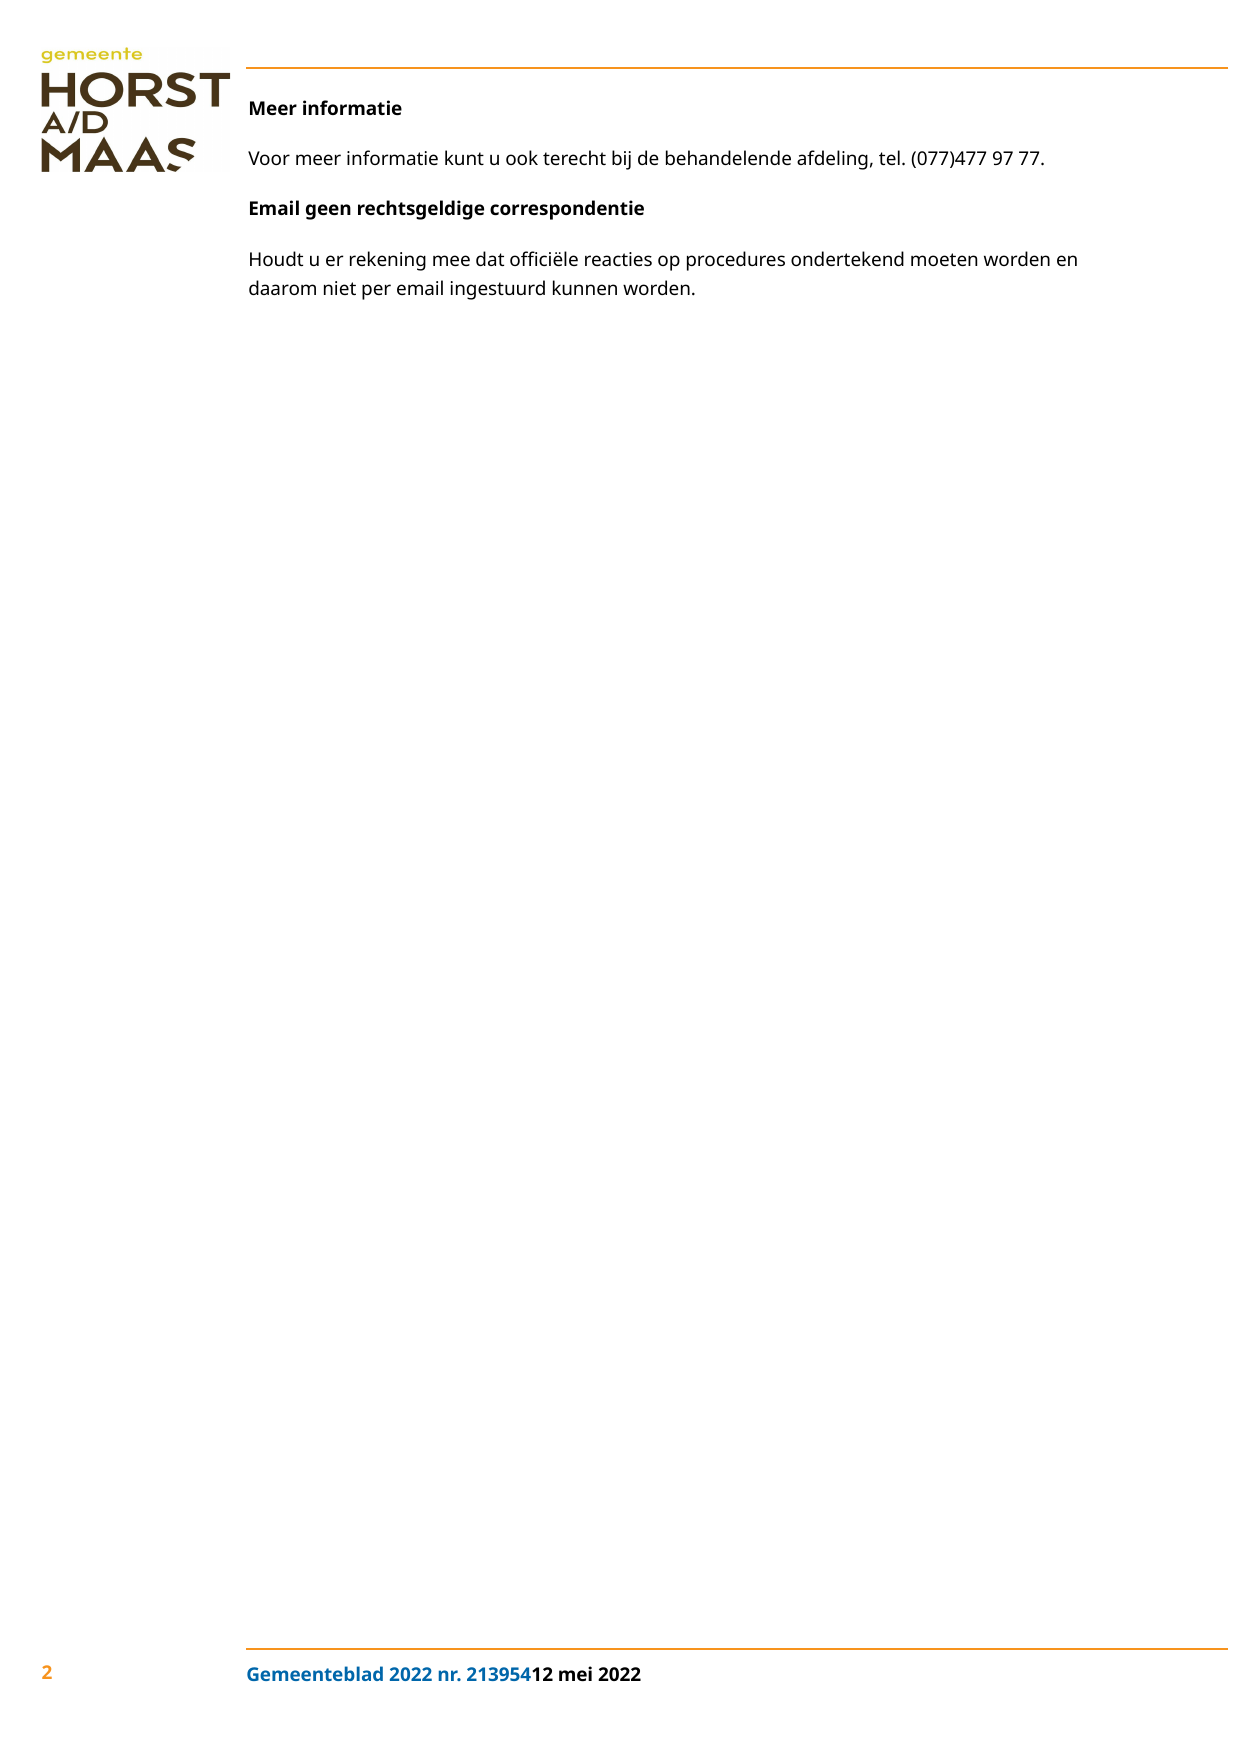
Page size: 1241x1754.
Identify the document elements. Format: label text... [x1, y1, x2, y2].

text Meer informatie [248, 95, 1152, 121]
text Houdt u er rekening mee dat officiële reacties op procedures ondertekend moeten worden en daarom niet per email ingestuurd kunnen worden. [248, 246, 1152, 301]
text Email geen rechtsgeldige correspondentie [248, 196, 1152, 221]
picture [41, 47, 231, 172]
text Voor meer informatie kunt u ook terecht bij de behandelende afdeling, tel. (077)477 97 77. [248, 145, 1152, 171]
